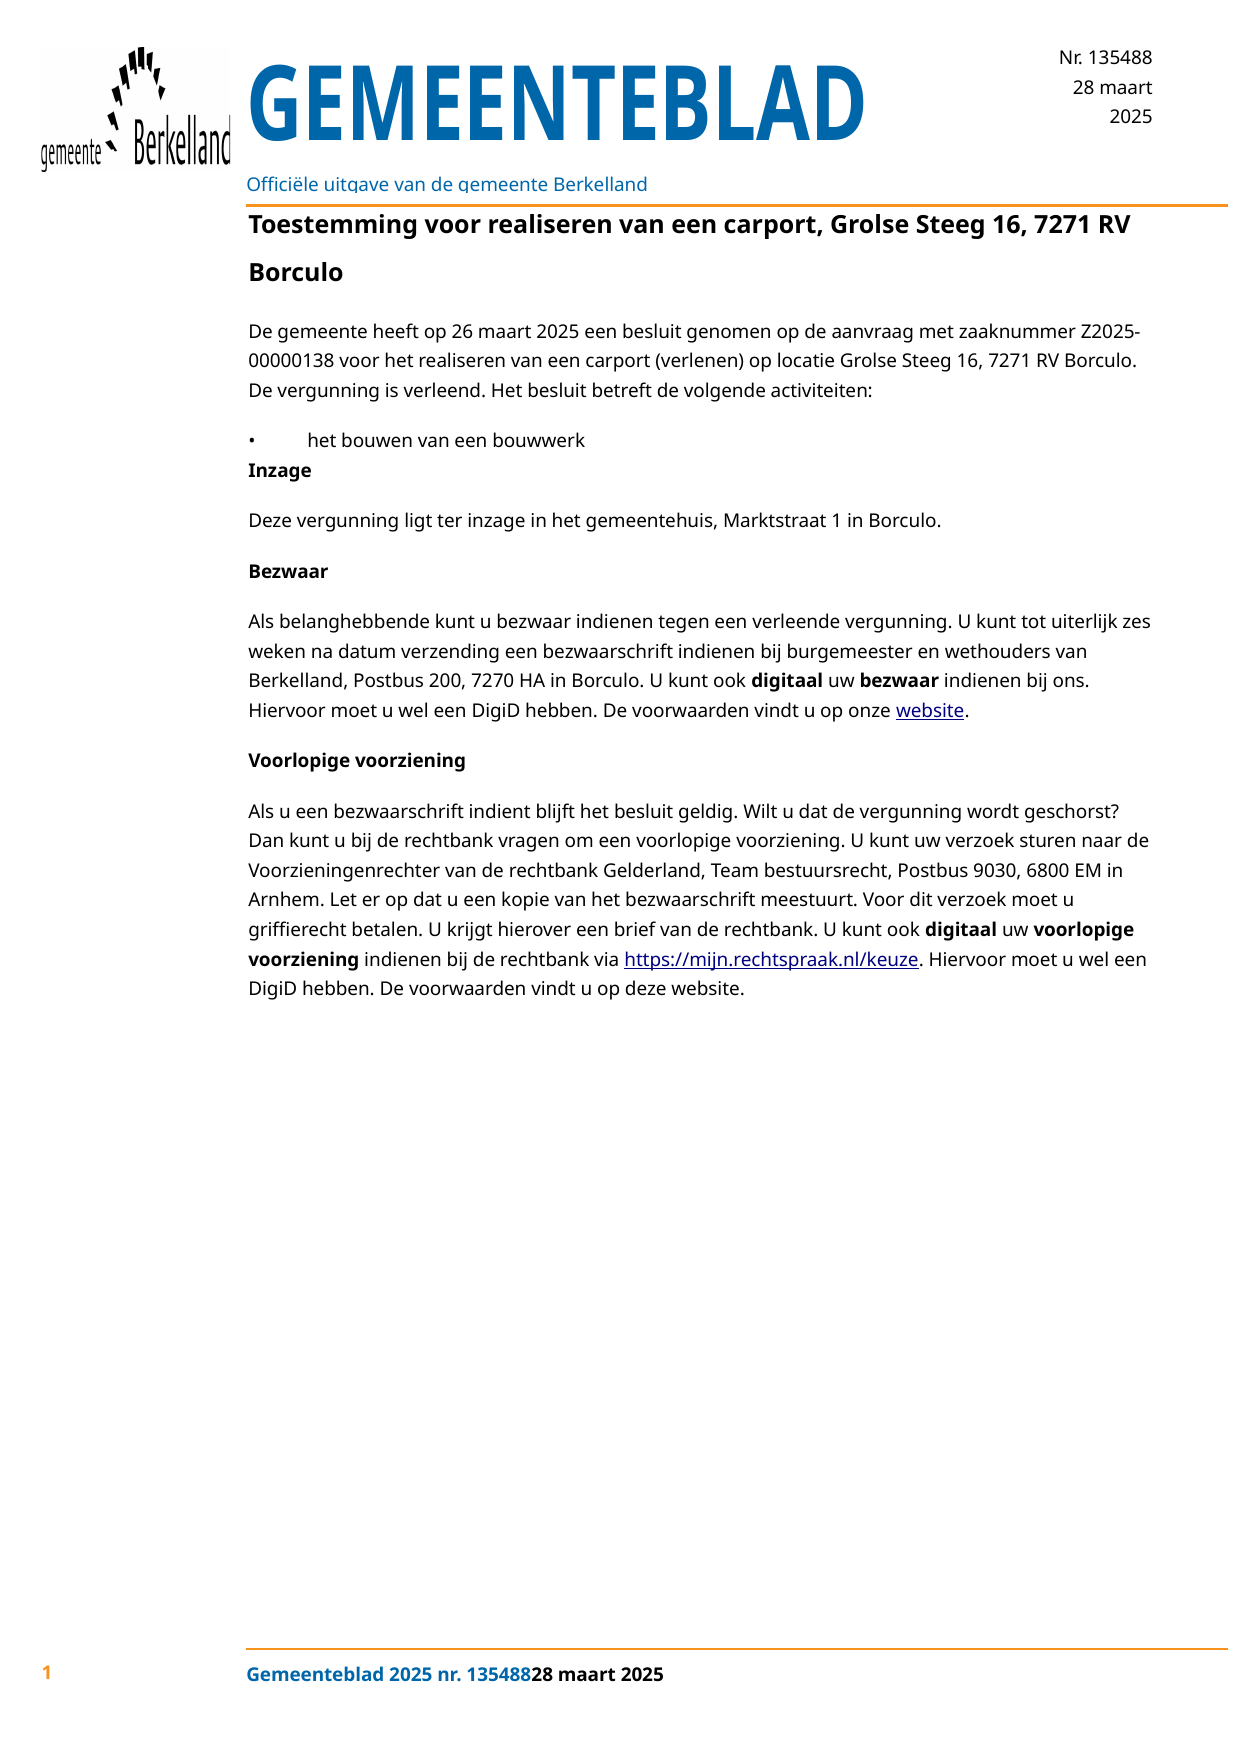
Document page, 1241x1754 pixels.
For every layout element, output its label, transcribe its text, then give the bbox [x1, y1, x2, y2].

text Deze vergunning ligt ter inzage in het gemeentehuis, Marktstraat 1 in Borculo. [248, 507, 1152, 533]
text Inzage [248, 457, 1152, 483]
text De gemeente heeft op 26 maart 2025 een besluit genomen op de aanvraag met zaaknummer Z2025-00000138 voor het realiseren van een carport (verlenen) op locatie Grolse Steeg 16, 7271 RV Borculo. De vergunning is verleend. Het besluit betreft de volgende activiteiten: [248, 318, 1152, 403]
text Als belanghebbende kunt u bezwaar indienen tegen een verleende vergunning. U kunt tot uiterlijk zes weken na datum verzending een bezwaarschrift indienen bij burgemeester en wethouders van Berkelland, Postbus 200, 7270 HA in Borculo. U kunt ook digitaal uw bezwaar indienen bij ons. Hiervoor moet u wel een DigiD hebben. De voorwaarden vindt u op onze website. [248, 608, 1152, 723]
text Als u een bezwaarschrift indient blijft het besluit geldig. Wilt u dat de vergunning wordt geschorst? Dan kunt u bij de rechtbank vragen om een voorlopige voorziening. U kunt uw verzoek sturen naar de Voorzieningenrechter van de rechtbank Gelderland, Team bestuursrecht, Postbus 9030, 6800 EM in Arnhem. Let er op dat u een kopie van het bezwaarschrift meestuurt. Voor dit verzoek moet u griffierecht betalen. U krijgt hierover een brief van de rechtbank. U kunt ook digitaal uw voorlopige voorziening indienen bij de rechtbank via https://mijn.rechtspraak.nl/keuze. Hiervoor moet u wel een DigiD hebben. De voorwaarden vindt u op deze website. [248, 798, 1152, 1001]
list het bouwen van een bouwwerk [248, 427, 1152, 453]
text Bezwaar [248, 558, 1152, 584]
picture [41, 47, 231, 172]
text Voorlopige voorziening [248, 747, 1152, 773]
text Toestemming voor realiseren van een carport, Grolse Steeg 16, 7271 RV Borculo [248, 207, 1152, 288]
